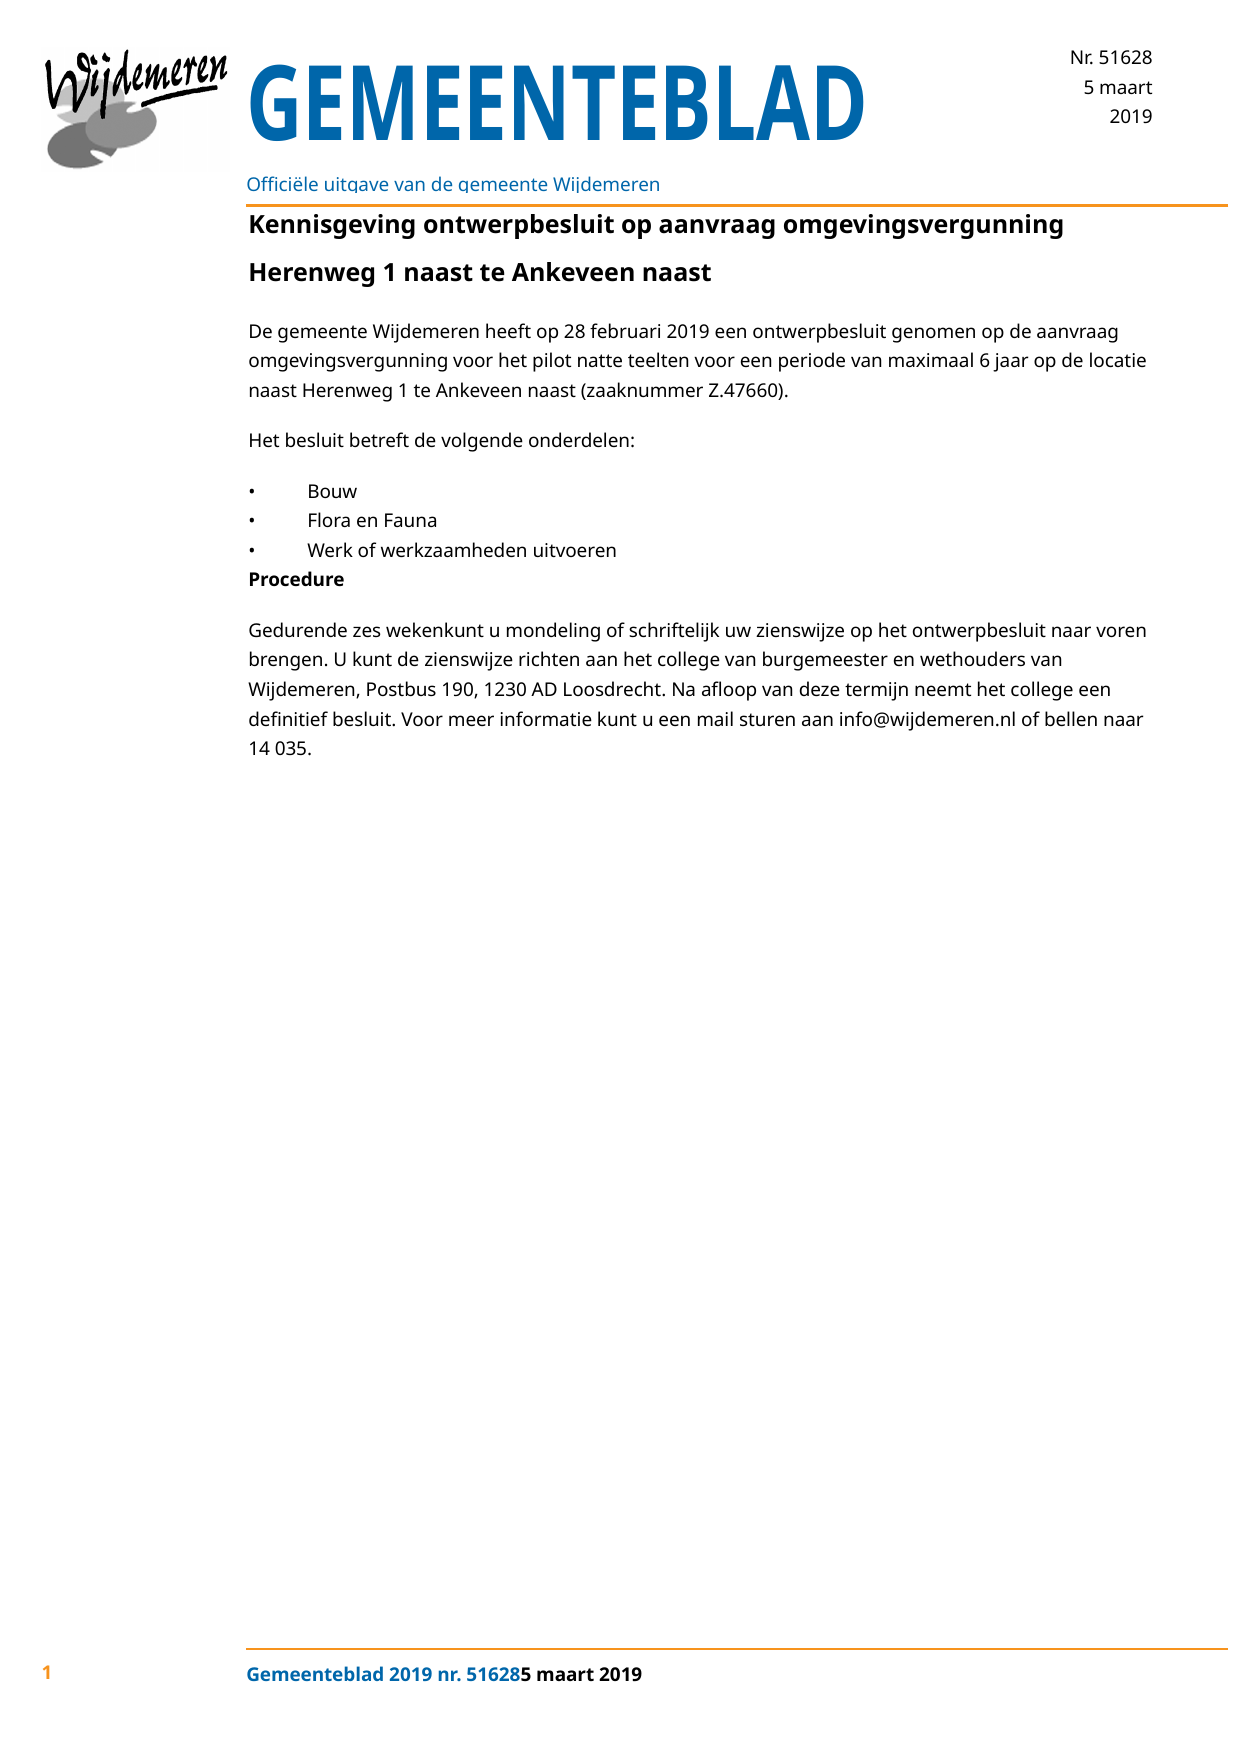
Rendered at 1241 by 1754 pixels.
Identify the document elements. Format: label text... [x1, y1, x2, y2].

list Bouw [248, 478, 1152, 504]
text Procedure [248, 567, 1152, 592]
list Werk of werkzaamheden uitvoeren [248, 537, 1152, 563]
text Gedurende zes wekenkunt u mondeling of schriftelijk uw zienswijze op het ontwerpbesluit naar voren brengen. U kunt de zienswijze richten aan het college van burgemeester en wethouders van Wijdemeren, Postbus 190, 1230 AD Loosdrecht. Na afloop van deze termijn neemt het college een definitief besluit. Voor meer informatie kunt u een mail sturen aan info@wijdemeren.nl of bellen naar 14 035. [248, 617, 1152, 761]
picture [41, 47, 231, 172]
text Kennisgeving ontwerpbesluit op aanvraag omgevingsvergunning Herenweg 1 naast te Ankeveen naast [248, 207, 1152, 288]
list Flora en Fauna [248, 507, 1152, 533]
text Het besluit betreft de volgende onderdelen: [248, 427, 1152, 453]
text De gemeente Wijdemeren heeft op 28 februari 2019 een ontwerpbesluit genomen op de aanvraag omgevingsvergunning voor het pilot natte teelten voor een periode van maximaal 6 jaar op de locatie naast Herenweg 1 te Ankeveen naast (zaaknummer Z.47660). [248, 318, 1152, 403]
